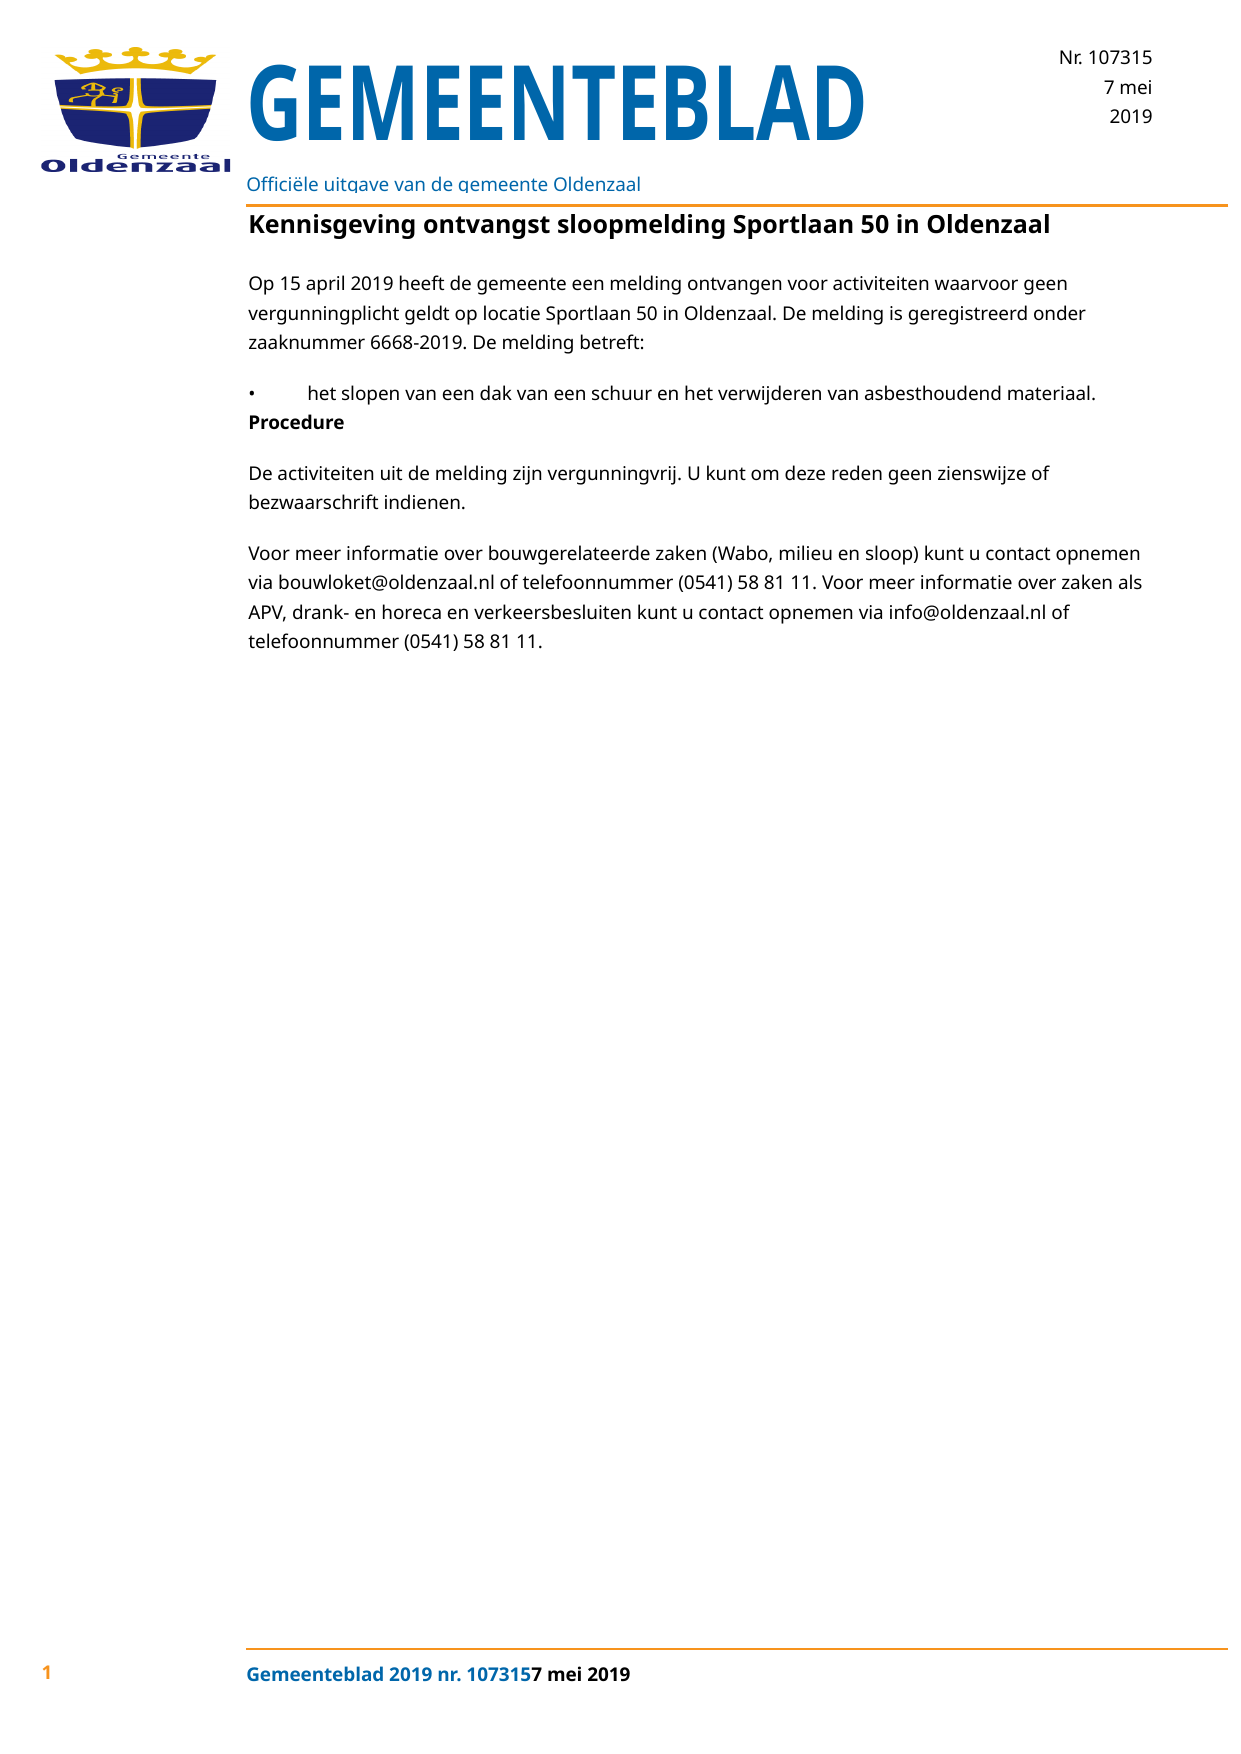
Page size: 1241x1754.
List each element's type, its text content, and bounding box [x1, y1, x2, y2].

picture [41, 47, 231, 172]
text Voor meer informatie over bouwgerelateerde zaken (Wabo, milieu en sloop) kunt u contact opnemen via bouwloket@oldenzaal.nl of telefoonnummer (0541) 58 81 11. Voor meer informatie over zaken als APV, drank- en horeca en verkeersbesluiten kunt u contact opnemen via info@oldenzaal.nl of telefoonnummer (0541) 58 81 11. [248, 540, 1152, 654]
text Op 15 april 2019 heeft de gemeente een melding ontvangen voor activiteiten waarvoor geen vergunningplicht geldt op locatie Sportlaan 50 in Oldenzaal. De melding is geregistreerd onder zaaknummer 6668-2019. De melding betreft: [248, 270, 1152, 355]
text De activiteiten uit de melding zijn vergunningvrij. U kunt om deze reden geen zienswijze of bezwaarschrift indienen. [248, 460, 1152, 515]
list het slopen van een dak van een schuur en het verwijderen van asbesthoudend materiaal. [248, 380, 1152, 406]
text Procedure [248, 409, 1152, 435]
text Kennisgeving ontvangst sloopmelding Sportlaan 50 in Oldenzaal [248, 207, 1152, 241]
